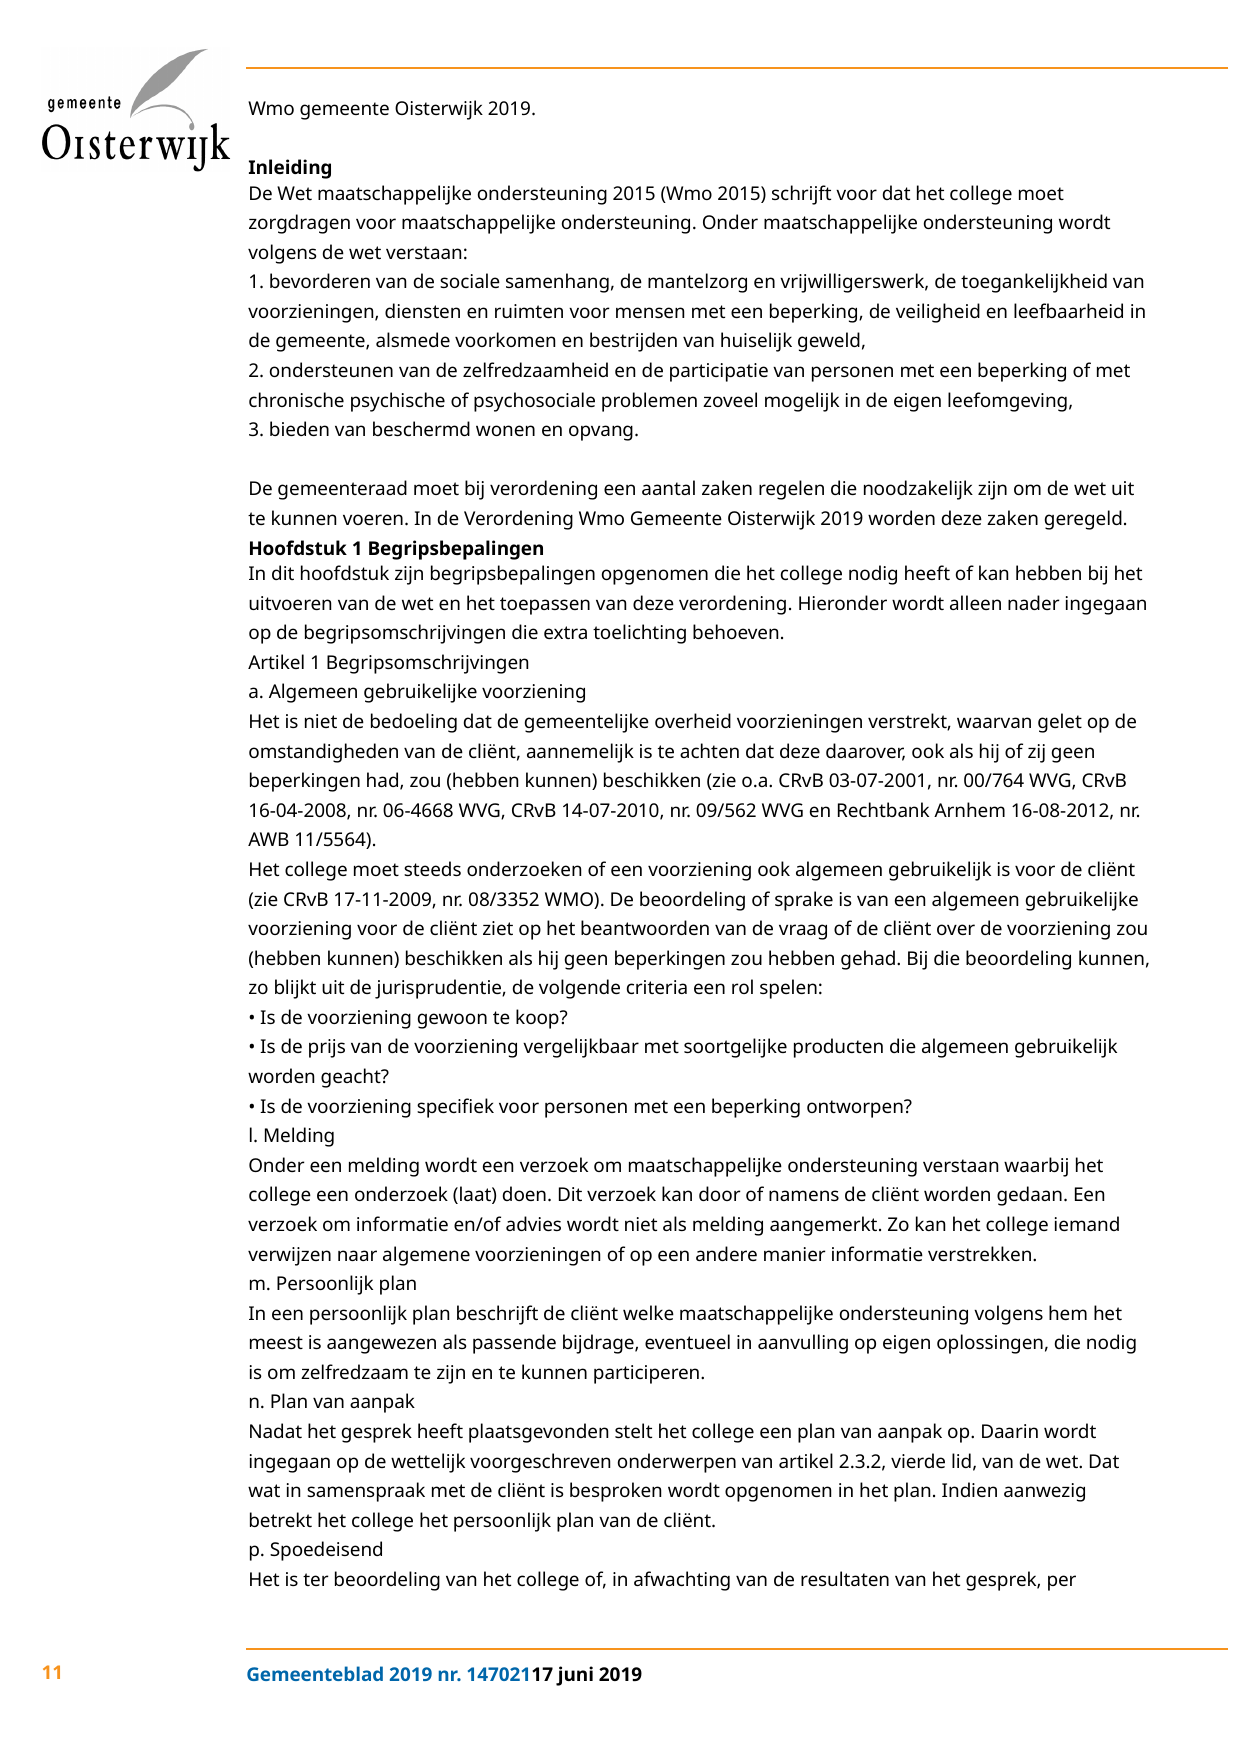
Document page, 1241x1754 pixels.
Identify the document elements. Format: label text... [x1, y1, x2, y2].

text n. Plan van aanpak [248, 1389, 1152, 1414]
text In een persoonlijk plan beschrijft de cliënt welke maatschappelijke ondersteuning volgens hem het meest is aangewezen als passende bijdrage, eventueel in aanvulling op eigen oplossingen, die nodig is om zelfredzaam te zijn en te kunnen participeren. [248, 1300, 1152, 1385]
text p. Spoedeisend [248, 1537, 1152, 1562]
text Onder een melding wordt een verzoek om maatschappelijke ondersteuning verstaan waarbij het college een onderzoek (laat) doen. Dit verzoek kan door of namens de cliënt worden gedaan. Een verzoek om informatie en/of advies wordt niet als melding aangemerkt. Zo kan het college iemand verwijzen naar algemene voorzieningen of op een andere manier informatie verstrekken. [248, 1152, 1152, 1267]
text Wmo gemeente Oisterwijk 2019. [248, 95, 1152, 121]
text • Is de voorziening specifiek voor personen met een beperking ontworpen? [248, 1093, 1152, 1119]
text Artikel 1 Begripsomschrijvingen [248, 649, 1152, 675]
text Het is ter beoordeling van het college of, in afwachting van de resultaten van het gesprek, per [248, 1566, 1152, 1592]
text Hoofdstuk 1 Begripsbepalingen [248, 535, 1152, 560]
text • Is de prijs van de voorziening vergelijkbaar met soortgelijke producten die algemeen gebruikelijk worden geacht? [248, 1034, 1152, 1089]
text De gemeenteraad moet bij verordening een aantal zaken regelen die noodzakelijk zijn om de wet uit te kunnen voeren. In de Verordening Wmo Gemeente Oisterwijk 2019 worden deze zaken geregeld. [248, 476, 1152, 531]
text 3. bieden van beschermd wonen en opvang. [248, 416, 1152, 442]
text Het college moet steeds onderzoeken of een voorziening ook algemeen gebruikelijk is voor de cliënt (zie CRvB 17-11-2009, nr. 08/3352 WMO). De beoordeling of sprake is van een algemeen gebruikelijke voorziening voor de cliënt ziet op het beantwoorden van de vraag of de cliënt over de voorziening zou (hebben kunnen) beschikken als hij geen beperkingen zou hebben gehad. Bij die beoordeling kunnen, zo blijkt uit de jurisprudentie, de volgende criteria een rol spelen: [248, 856, 1152, 1000]
text • Is de voorziening gewoon te koop? [248, 1004, 1152, 1030]
text l. Melding [248, 1122, 1152, 1148]
text 1. bevorderen van de sociale samenhang, de mantelzorg en vrijwilligerswerk, de toegankelijkheid van voorzieningen, diensten en ruimten voor mensen met een beperking, de veiligheid en leefbaarheid in de gemeente, alsmede voorkomen en bestrijden van huiselijk geweld, [248, 268, 1152, 353]
text a. Algemeen gebruikelijke voorziening [248, 679, 1152, 704]
text m. Persoonlijk plan [248, 1270, 1152, 1296]
text In dit hoofdstuk zijn begripsbepalingen opgenomen die het college nodig heeft of kan hebben bij het uitvoeren van de wet en het toepassen van deze verordening. Hieronder wordt alleen nader ingegaan op de begripsomschrijvingen die extra toelichting behoeven. [248, 560, 1152, 645]
text De Wet maatschappelijke ondersteuning 2015 (Wmo 2015) schrijft voor dat het college moet zorgdragen voor maatschappelijke ondersteuning. Onder maatschappelijke ondersteuning wordt volgens de wet verstaan: [248, 180, 1152, 264]
text Nadat het gesprek heeft plaatsgevonden stelt het college een plan van aanpak op. Daarin wordt ingegaan op de wettelijk voorgeschreven onderwerpen van artikel 2.3.2, vierde lid, van de wet. Dat wat in samenspraak met de cliënt is besproken wordt opgenomen in het plan. Indien aanwezig betrekt het college het persoonlijk plan van de cliënt. [248, 1418, 1152, 1533]
text 2. ondersteunen van de zelfredzaamheid en de participatie van personen met een beperking of met chronische psychische of psychosociale problemen zoveel mogelijk in de eigen leefomgeving, [248, 357, 1152, 412]
text Het is niet de bedoeling dat de gemeentelijke overheid voorzieningen verstrekt, waarvan gelet op de omstandigheden van de cliënt, aannemelijk is te achten dat deze daarover, ook als hij of zij geen beperkingen had, zou (hebben kunnen) beschikken (zie o.a. CRvB 03-07-2001, nr. 00/764 WVG, CRvB 16-04-2008, nr. 06-4668 WVG, CRvB 14-07-2010, nr. 09/562 WVG en Rechtbank Arnhem 16-08-2012, nr. AWB 11/5564). [248, 708, 1152, 852]
text Inleiding [248, 154, 1152, 180]
picture [41, 47, 231, 172]
